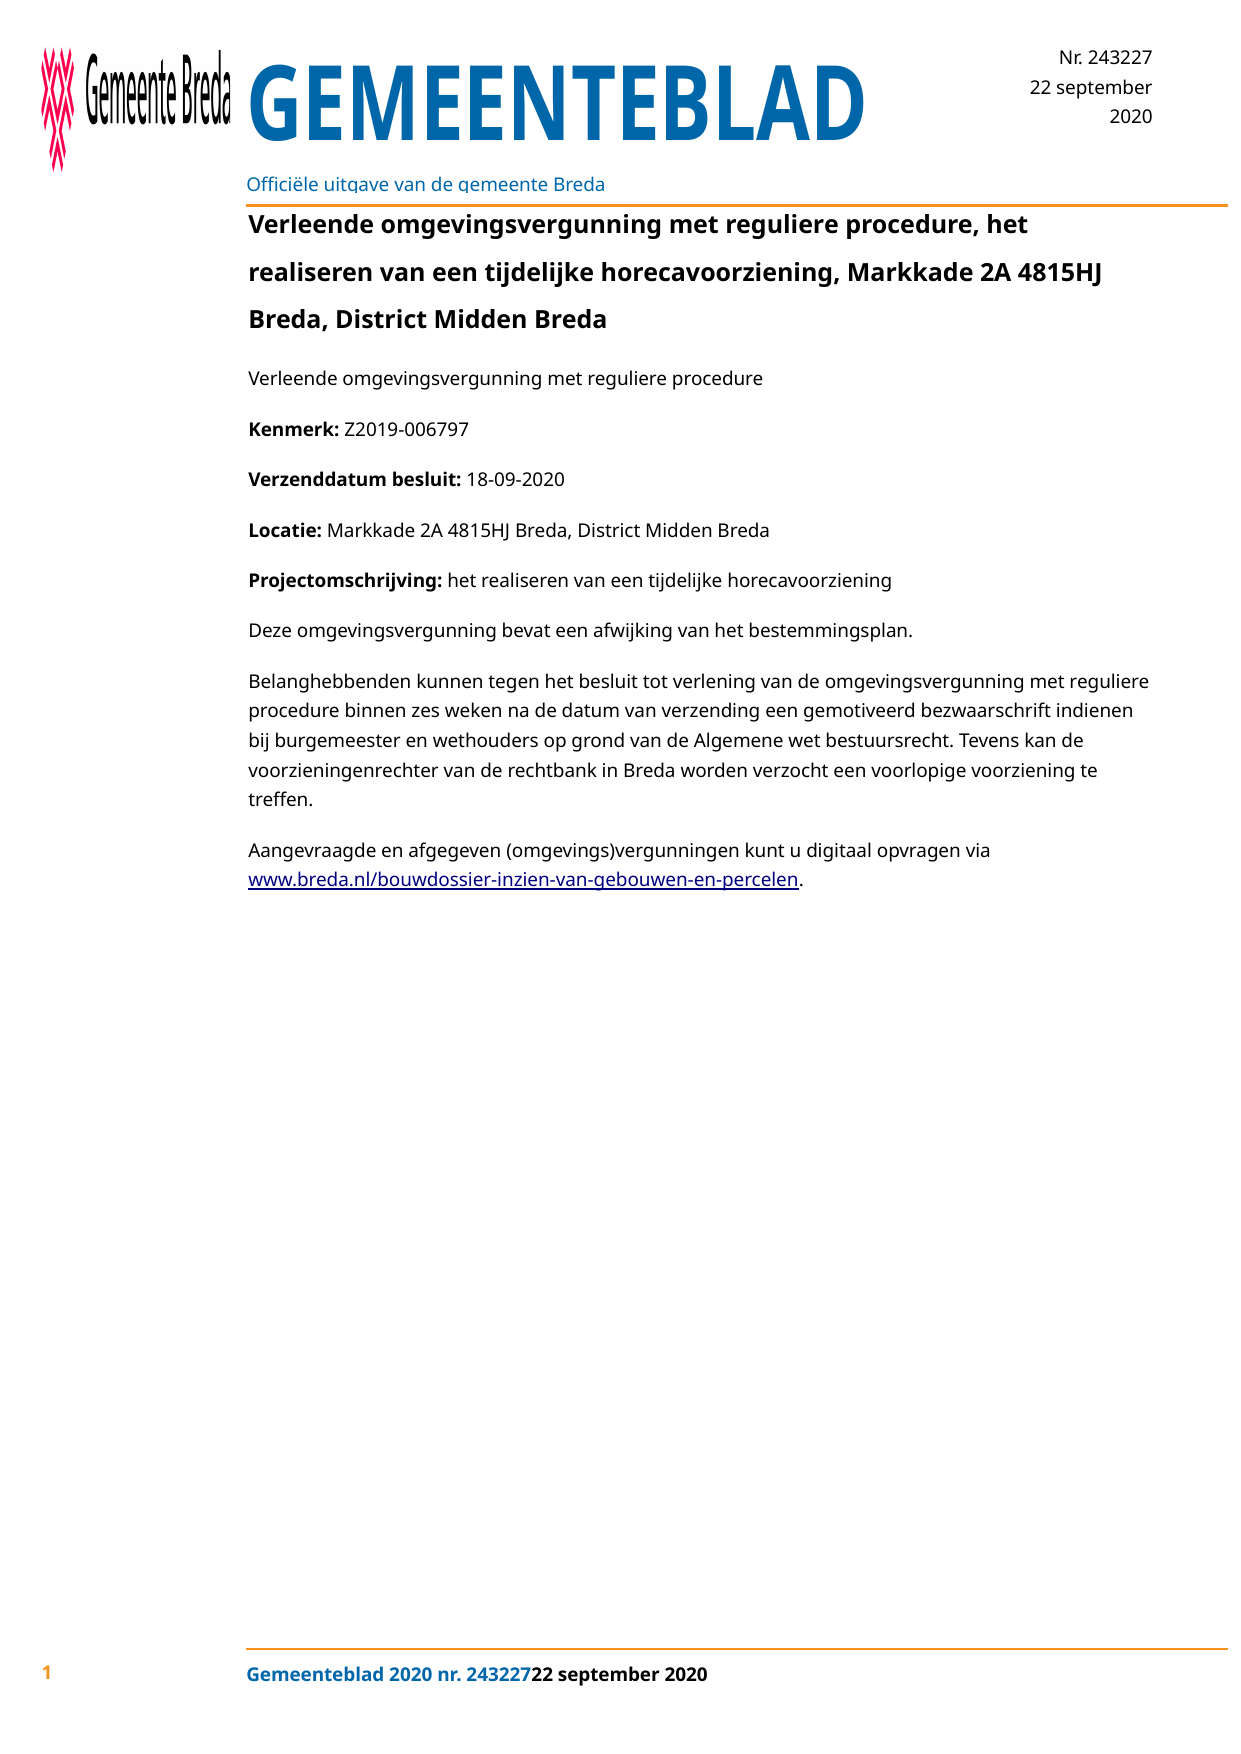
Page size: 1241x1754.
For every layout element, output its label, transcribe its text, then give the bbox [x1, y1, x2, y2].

text Verzenddatum besluit: 18-09-2020 [248, 466, 1152, 492]
picture [41, 47, 231, 172]
text Kenmerk: Z2019-006797 [248, 416, 1152, 442]
text Deze omgevingsvergunning bevat een afwijking van het bestemmingsplan. [248, 618, 1152, 643]
text Aangevraagde en afgegeven (omgevings)vergunningen kunt u digitaal opvragen via www.breda.nl/bouwdossier-inzien-van-gebouwen-en-percelen. [248, 837, 1152, 892]
text Projectomschrijving: het realiseren van een tijdelijke horecavoorziening [248, 567, 1152, 593]
text Verleende omgevingsvergunning met reguliere procedure, het realiseren van een tijdelijke horecavoorziening, Markkade 2A 4815HJ Breda, District Midden Breda [248, 207, 1152, 336]
text Belanghebbenden kunnen tegen het besluit tot verlening van de omgevingsvergunning met reguliere procedure binnen zes weken na de datum van verzending een gemotiveerd bezwaarschrift indienen bij burgemeester en wethouders op grond van de Algemene wet bestuursrecht. Tevens kan de voorzieningenrechter van de rechtbank in Breda worden verzocht een voorlopige voorziening te treffen. [248, 668, 1152, 812]
text Verleende omgevingsvergunning met reguliere procedure [248, 366, 1152, 391]
text Locatie: Markkade 2A 4815HJ Breda, District Midden Breda [248, 517, 1152, 542]
